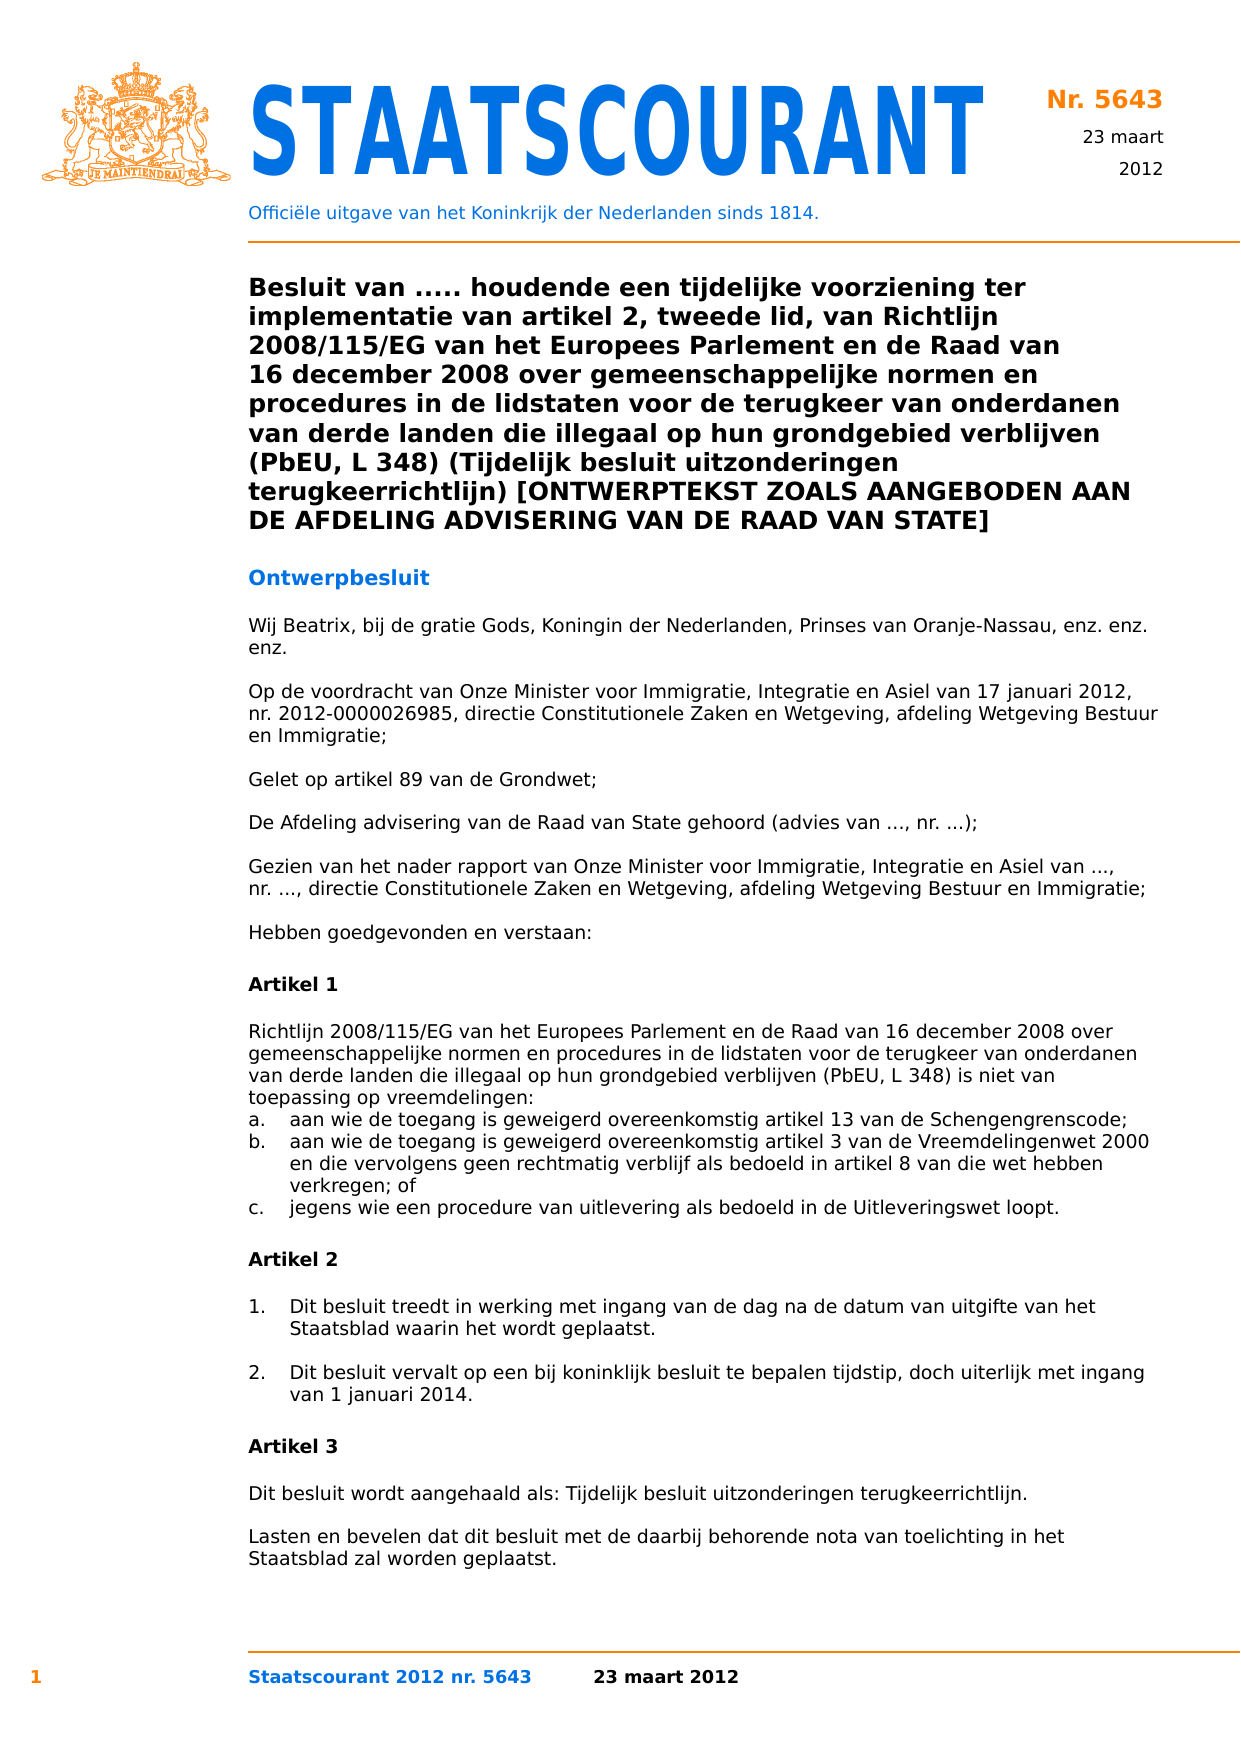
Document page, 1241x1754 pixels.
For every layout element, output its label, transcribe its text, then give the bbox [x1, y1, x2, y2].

text Op de voordracht van Onze Minister voor Immigratie, Integratie en Asiel van 17 januari 2012, nr. 2012-0000026985, directie Constitutionele Zaken en Wetgeving, afdeling Wetgeving Bestuur en Immigratie; [248, 681, 1163, 747]
text Lasten en bevelen dat dit besluit met de daarbij behorende nota van toelichting in het Staatsblad zal worden geplaatst. [248, 1526, 1163, 1570]
subtitle Artikel 2 [248, 1249, 1163, 1271]
subtitle Artikel 1 [248, 974, 1163, 996]
text Hebben goedgevonden en verstaan: [248, 922, 1163, 944]
table_header [25, 62, 248, 241]
subtitle Ontwerpbesluit [248, 566, 1163, 590]
text b. aan wie de toegang is geweigerd overeenkomstig artikel 3 van de Vreemdelingenwet 2000 en die vervolgens geen rechtmatig verblijf als bedoeld in artikel 8 van die wet hebben verkregen; of [248, 1131, 1163, 1197]
text Gelet op artikel 89 van de Grondwet; [248, 768, 1163, 790]
table_cell Officiële uitgave van het Koninkrijk der Nederlanden sinds 1814. [248, 203, 1240, 241]
text Dit besluit wordt aangehaald als: Tijdelijk besluit uitzonderingen terugkeerrichtlijn. [248, 1482, 1163, 1504]
text Wij Beatrix, bij de gratie Gods, Koningin der Nederlanden, Prinses van Oranje-Nassau, enz. enz. enz. [248, 615, 1163, 659]
subtitle Besluit van ..... houdende een tijdelijke voorziening ter implementatie van artikel 2, tweede lid, van Richtlijn 2008/115/EG van het Europees Parlement en de Raad van 16 december 2008 over gemeenschappelijke normen en procedures in de lidstaten voor de terugkeer van onderdanen van derde landen die illegaal op hun grondgebied verblijven (PbEU, L 348) (Tijdelijk besluit uitzonderingen terugkeerrichtlijn) [ONTWERPTEKST ZOALS AANGEBODEN AAN DE AFDELING ADVISERING VAN DE RAAD VAN STATE] [248, 273, 1163, 536]
text c. jegens wie een procedure van uitlevering als bedoeld in de Uitleveringswet loopt. [248, 1197, 1163, 1219]
text De Afdeling advisering van de Raad van State gehoord (advies van ..., nr. ...); [248, 812, 1163, 834]
text Gezien van het nader rapport van Onze Minister voor Immigratie, Integratie en Asiel van ..., nr. ..., directie Constitutionele Zaken en Wetgeving, afdeling Wetgeving Bestuur en Immigratie; [248, 856, 1163, 900]
table_header STAATSCOURANT [248, 62, 998, 203]
table_header Nr. 5643 [998, 62, 1240, 121]
subtitle Artikel 3 [248, 1436, 1163, 1457]
text a. aan wie de toegang is geweigerd overeenkomstig artikel 13 van de Schengengrenscode; [248, 1109, 1163, 1131]
table_cell 23 maart [998, 121, 1240, 153]
text Richtlijn 2008/115/EG van het Europees Parlement en de Raad van 16 december 2008 over gemeenschappelijke normen en procedures in de lidstaten voor de terugkeer van onderdanen van derde landen die illegaal op hun grondgebied verblijven (PbEU, L 348) is niet van toepassing op vreemdelingen: [248, 1021, 1163, 1109]
table_cell 2012 [998, 153, 1240, 203]
text 1. Dit besluit treedt in werking met ingang van de dag na de datum van uitgifte van het Staatsblad waarin het wordt geplaatst. [248, 1296, 1163, 1340]
text 2. Dit besluit vervalt op een bij koninklijk besluit te bepalen tijdstip, doch uiterlijk met ingang van 1 januari 2014. [248, 1362, 1163, 1406]
picture [41, 62, 231, 186]
